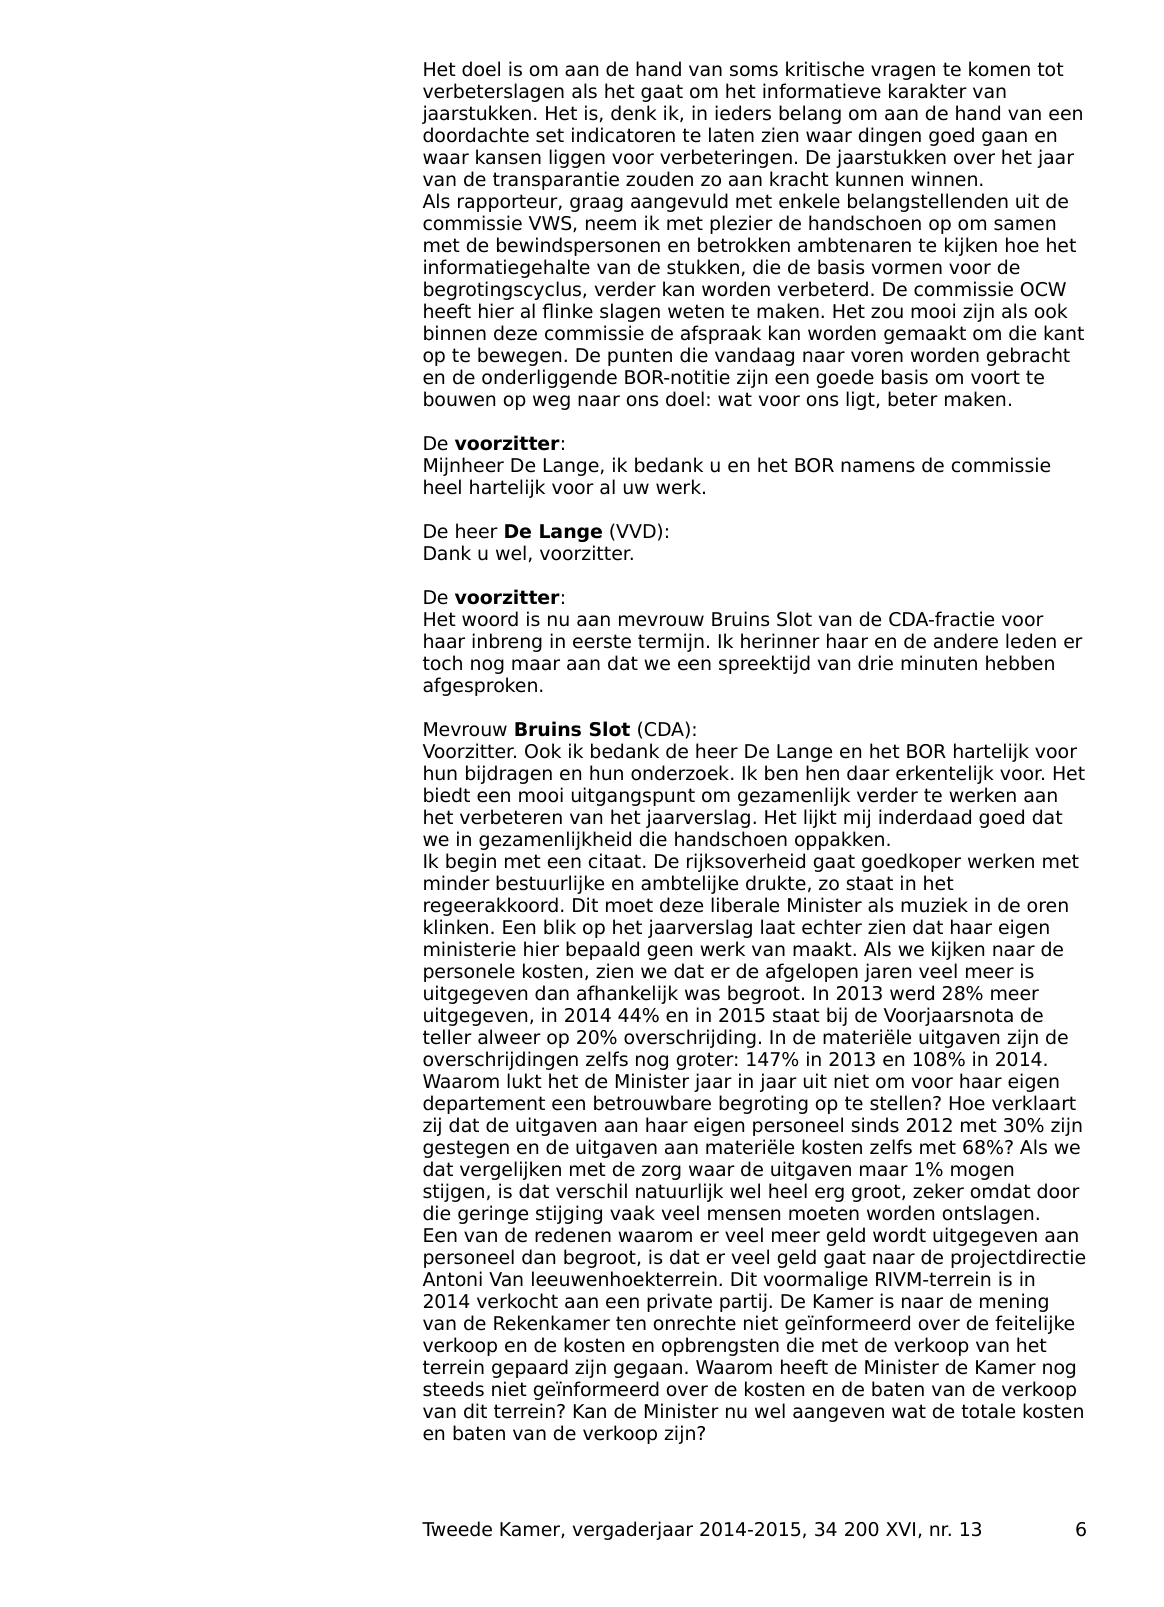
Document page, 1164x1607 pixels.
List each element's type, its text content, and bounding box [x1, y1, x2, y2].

text Mijnheer De Lange, ik bedank u en het BOR namens de commissie heel hartelijk voor al uw werk. [422, 455, 1087, 499]
text Waarom lukt het de Minister jaar in jaar uit niet om voor haar eigen departement een betrouwbare begroting op te stellen? Hoe verklaart zij dat de uitgaven aan haar eigen personeel sinds 2012 met 30% zijn gestegen en de uitgaven aan materiële kosten zelfs met 68%? Als we dat vergelijken met de zorg waar de uitgaven maar 1% mogen stijgen, is dat verschil natuurlijk wel heel erg groot, zeker omdat door die geringe stijging vaak veel mensen moeten worden ontslagen. [422, 1071, 1087, 1225]
text Voorzitter. Ook ik bedank de heer De Lange en het BOR hartelijk voor hun bijdragen en hun onderzoek. Ik ben hen daar erkentelijk voor. Het biedt een mooi uitgangspunt om gezamenlijk verder te werken aan het verbeteren van het jaarverslag. Het lijkt mij inderdaad goed dat we in gezamenlijkheid die handschoen oppakken. [422, 741, 1087, 851]
text De heer De Lange (VVD): [422, 521, 1087, 543]
text Een van de redenen waarom er veel meer geld wordt uitgegeven aan personeel dan begroot, is dat er veel geld gaat naar de projectdirectie Antoni Van leeuwenhoekterrein. Dit voormalige RIVM-terrein is in 2014 verkocht aan een private partij. De Kamer is naar de mening van de Rekenkamer ten onrechte niet geïnformeerd over de feitelijke verkoop en de kosten en opbrengsten die met de verkoop van het terrein gepaard zijn gegaan. Waarom heeft de Minister de Kamer nog steeds niet geïnformeerd over de kosten en de baten van de verkoop van dit terrein? Kan de Minister nu wel aangeven wat de totale kosten en baten van de verkoop zijn? [422, 1225, 1087, 1444]
text Het doel is om aan de hand van soms kritische vragen te komen tot verbeterslagen als het gaat om het informatieve karakter van jaarstukken. Het is, denk ik, in ieders belang om aan de hand van een doordachte set indicatoren te laten zien waar dingen goed gaan en waar kansen liggen voor verbeteringen. De jaarstukken over het jaar van de transparantie zouden zo aan kracht kunnen winnen. [422, 59, 1087, 191]
text De voorzitter: [422, 433, 1087, 455]
text Ik begin met een citaat. De rijksoverheid gaat goedkoper werken met minder bestuurlijke en ambtelijke drukte, zo staat in het regeerakkoord. Dit moet deze liberale Minister als muziek in de oren klinken. Een blik op het jaarverslag laat echter zien dat haar eigen ministerie hier bepaald geen werk van maakt. Als we kijken naar de personele kosten, zien we dat er de afgelopen jaren veel meer is uitgegeven dan afhankelijk was begroot. In 2013 werd 28% meer uitgegeven, in 2014 44% en in 2015 staat bij de Voorjaarsnota de teller alweer op 20% overschrijding. In de materiële uitgaven zijn de overschrijdingen zelfs nog groter: 147% in 2013 en 108% in 2014. [422, 851, 1087, 1071]
text Mevrouw Bruins Slot (CDA): [422, 719, 1087, 741]
text De voorzitter: [422, 587, 1087, 609]
text Dank u wel, voorzitter. [422, 543, 1087, 565]
text Het woord is nu aan mevrouw Bruins Slot van de CDA-fractie voor haar inbreng in eerste termijn. Ik herinner haar en de andere leden er toch nog maar aan dat we een spreektijd van drie minuten hebben afgesproken. [422, 609, 1087, 697]
text Als rapporteur, graag aangevuld met enkele belangstellenden uit de commissie VWS, neem ik met plezier de handschoen op om samen met de bewindspersonen en betrokken ambtenaren te kijken hoe het informatiegehalte van de stukken, die de basis vormen voor de begrotingscyclus, verder kan worden verbeterd. De commissie OCW heeft hier al flinke slagen weten te maken. Het zou mooi zijn als ook binnen deze commissie de afspraak kan worden gemaakt om die kant op te bewegen. De punten die vandaag naar voren worden gebracht en de onderliggende BOR-notitie zijn een goede basis om voort te bouwen op weg naar ons doel: wat voor ons ligt, beter maken. [422, 191, 1087, 411]
